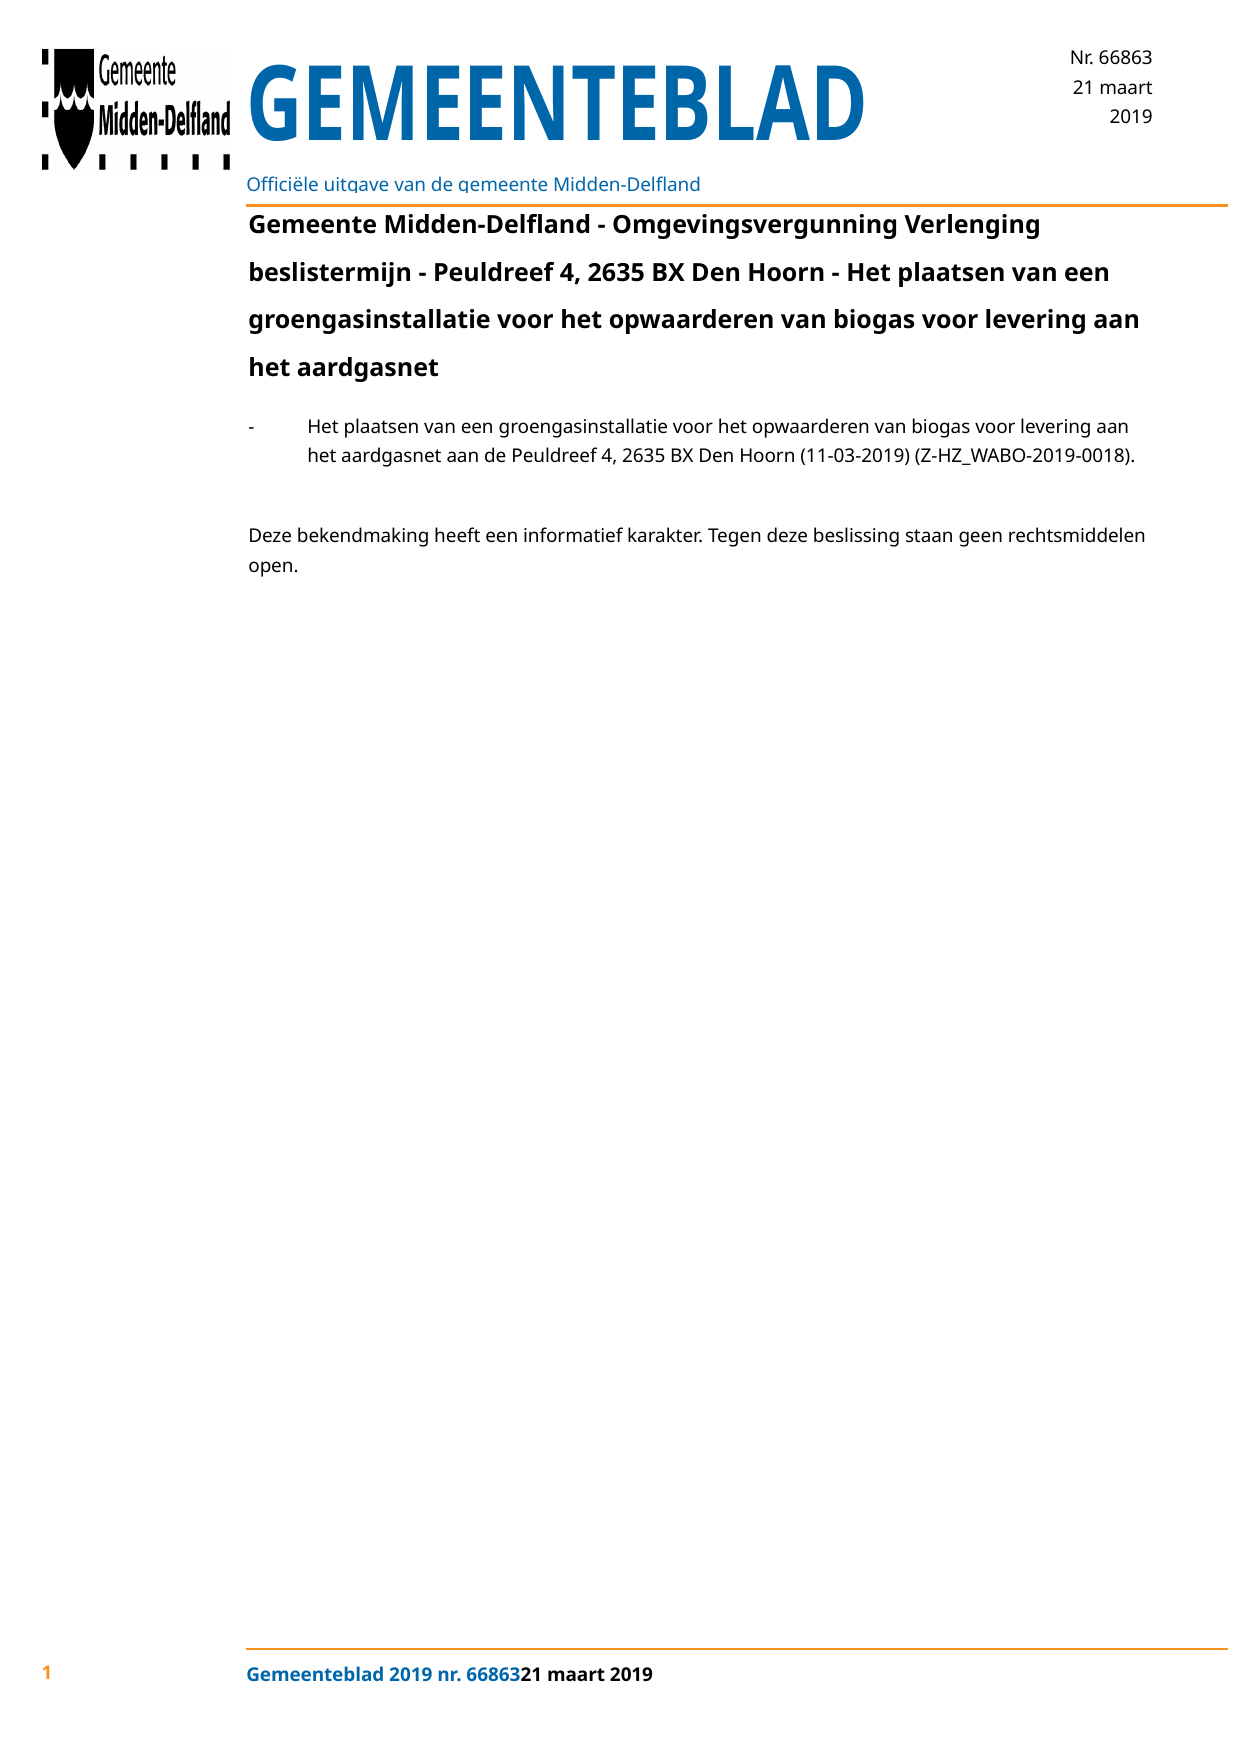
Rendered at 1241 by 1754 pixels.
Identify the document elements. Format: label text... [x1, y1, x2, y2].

list Het plaatsen van een groengasinstallatie voor het opwaarderen van biogas voor levering aan het aardgasnet aan de Peuldreef 4, 2635 BX Den Hoorn (11-03-2019) (Z-HZ_WABO-2019-0018). [248, 413, 1152, 468]
picture [41, 47, 231, 172]
text Deze bekendmaking heeft een informatief karakter. Tegen deze beslissing staan geen rechtsmiddelen open. [248, 523, 1152, 578]
text Gemeente Midden-Delfland - Omgevingsvergunning Verlenging beslistermijn - Peuldreef 4, 2635 BX Den Hoorn - Het plaatsen van een groengasinstallatie voor het opwaarderen van biogas voor levering aan het aardgasnet [248, 207, 1152, 384]
